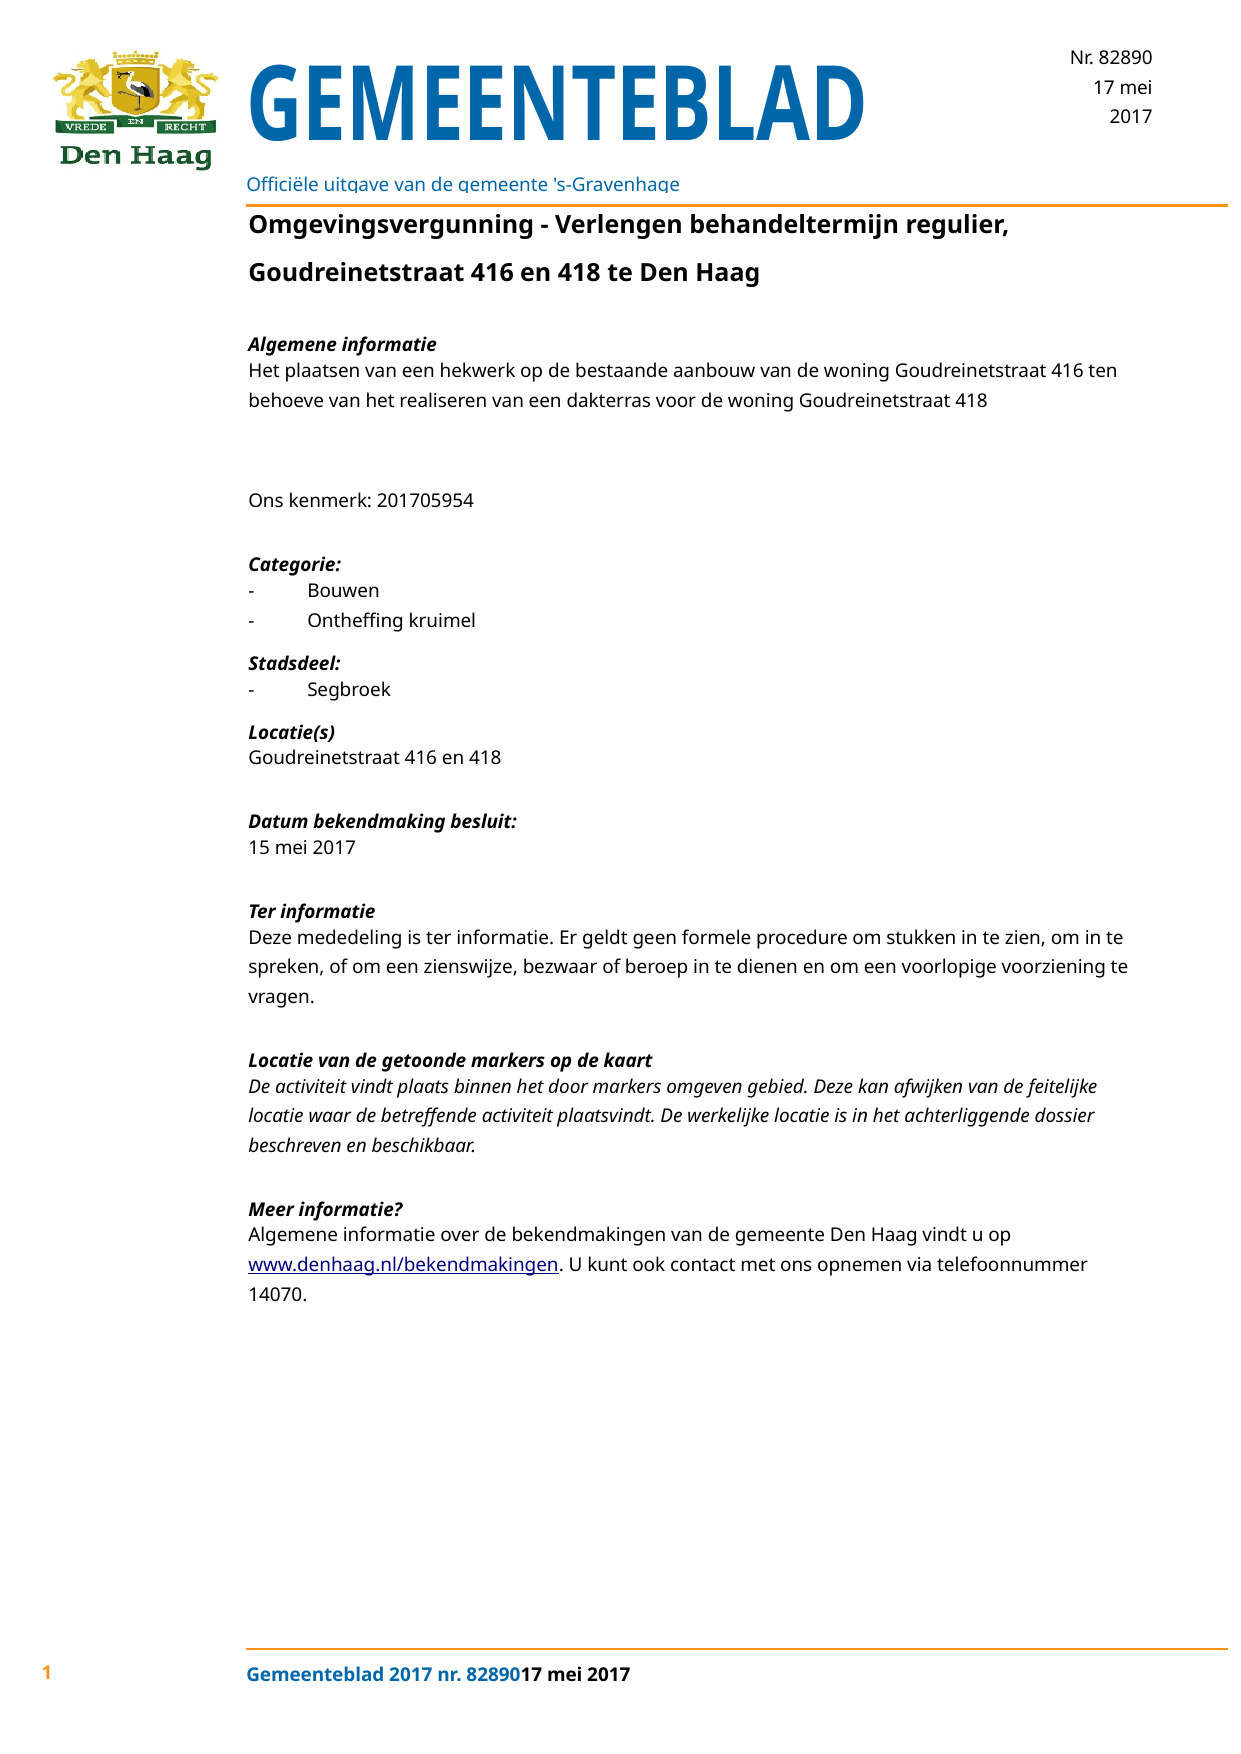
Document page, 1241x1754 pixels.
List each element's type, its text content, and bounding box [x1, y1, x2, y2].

text Locatie van de getoonde markers op de kaart [248, 1047, 1152, 1073]
text Goudreinetstraat 416 en 418 [248, 744, 1152, 770]
text Algemene informatie [248, 331, 1152, 357]
text Ter informatie [248, 898, 1152, 924]
list Ontheffing kruimel [248, 607, 1152, 633]
text Datum bekendmaking besluit: [248, 808, 1152, 834]
text Ons kenmerk: 201705954 [248, 488, 1152, 513]
text Meer informatie? [248, 1196, 1152, 1222]
list Bouwen [248, 577, 1152, 603]
text 15 mei 2017 [248, 834, 1152, 860]
text Categorie: [248, 552, 1152, 577]
text Algemene informatie over de bekendmakingen van de gemeente Den Haag vindt u op www.denhaag.nl/bekendmakingen. U kunt ook contact met ons opnemen via telefoonnummer 14070. [248, 1222, 1152, 1307]
text Omgevingsvergunning - Verlengen behandeltermijn regulier, Goudreinetstraat 416 en 418 te Den Haag [248, 207, 1152, 288]
text Locatie(s) [248, 719, 1152, 744]
text Deze mededeling is ter informatie. Er geldt geen formele procedure om stukken in te zien, om in te spreken, of om een zienswijze, bezwaar of beroep in te dienen en om een voorlopige voorziening te vragen. [248, 924, 1152, 1009]
text Het plaatsen van een hekwerk op de bestaande aanbouw van de woning Goudreinetstraat 416 ten behoeve van het realiseren van een dakterras voor de woning Goudreinetstraat 418 [248, 357, 1152, 412]
text De activiteit vindt plaats binnen het door markers omgeven gebied. Deze kan afwijken van de feitelijke locatie waar de betreffende activiteit plaatsvindt. De werkelijke locatie is in het achterliggende dossier beschreven en beschikbaar. [248, 1073, 1152, 1158]
list Segbroek [248, 676, 1152, 701]
picture [41, 47, 231, 172]
text Stadsdeel: [248, 650, 1152, 676]
